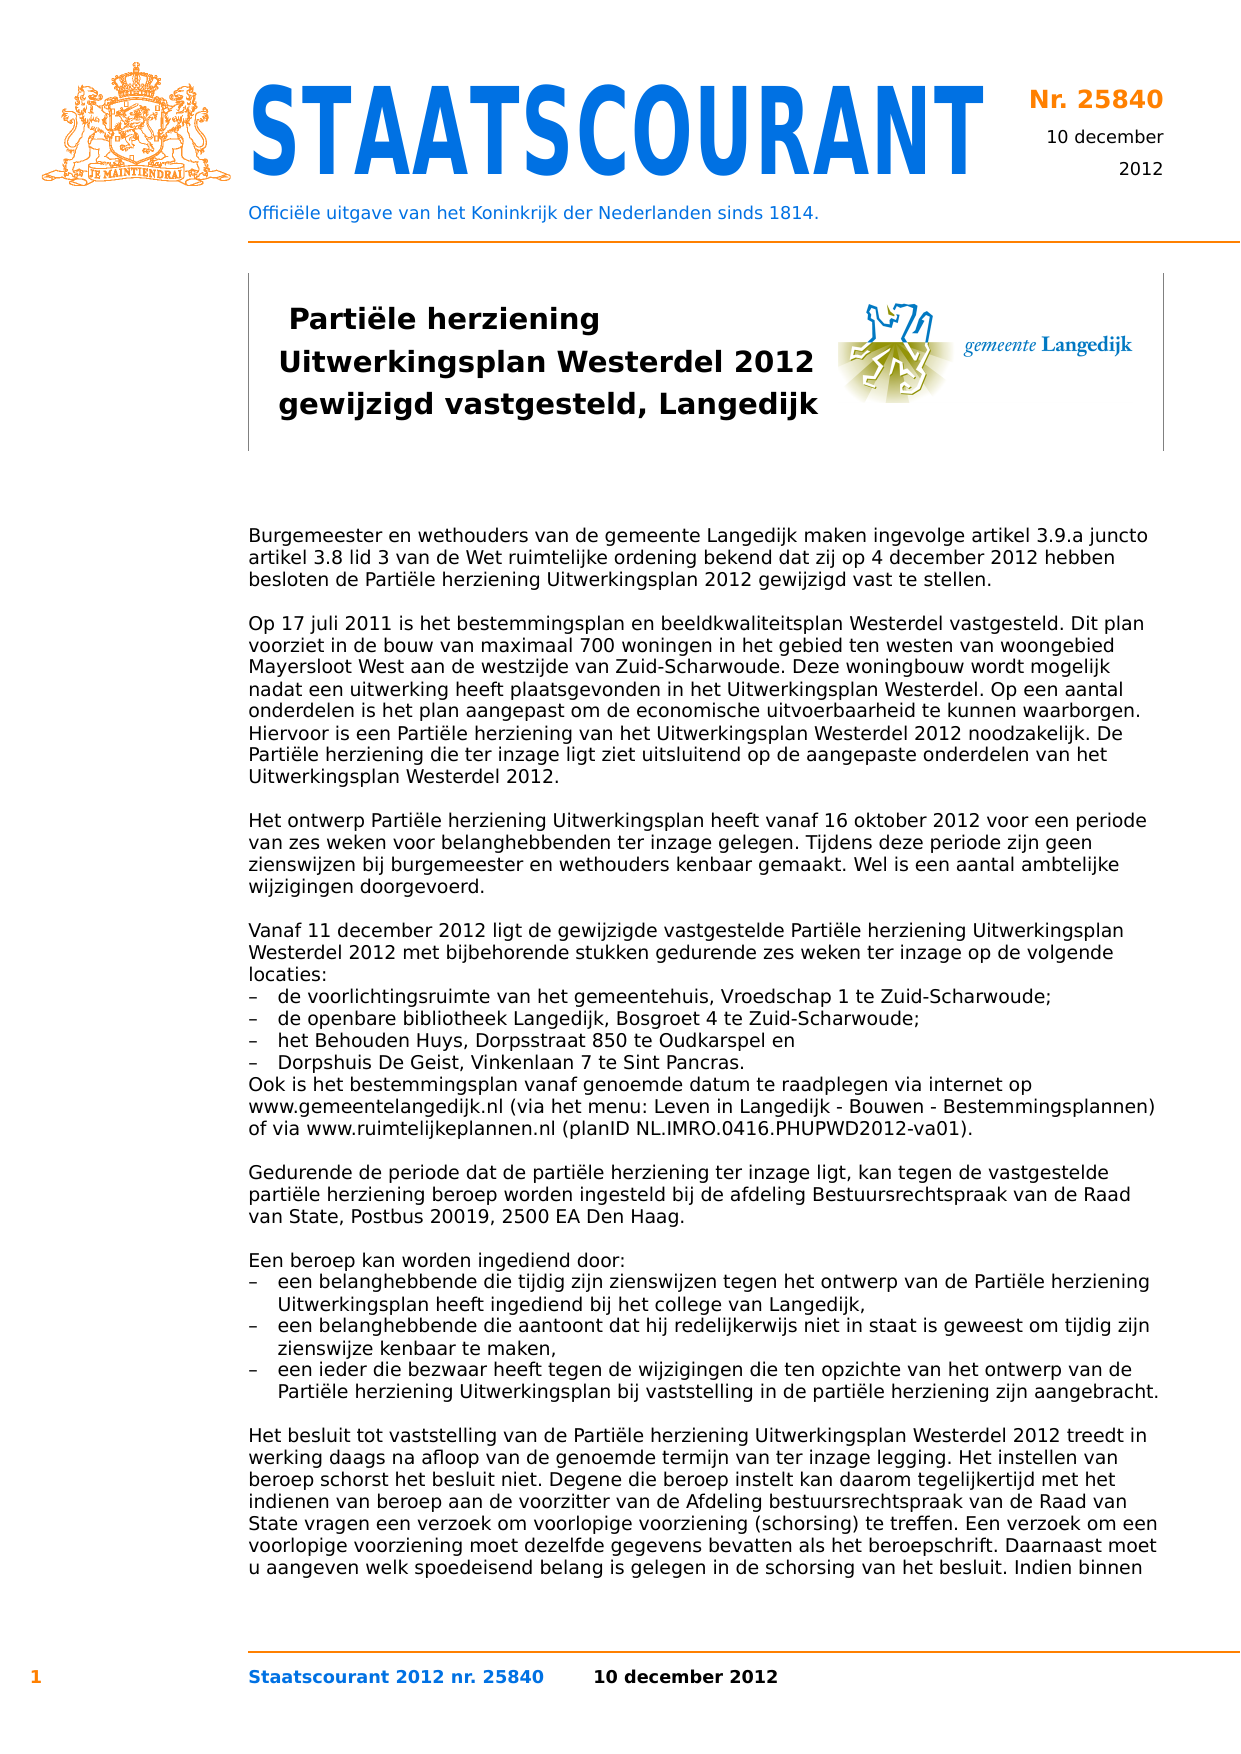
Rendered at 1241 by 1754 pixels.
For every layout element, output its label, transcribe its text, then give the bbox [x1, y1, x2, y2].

picture [41, 62, 231, 186]
text – een belanghebbende die aantoont dat hij redelijkerwijs niet in staat is geweest om tijdig zijn zienswijze kenbaar te maken, [248, 1315, 1163, 1359]
table_cell 2012 [998, 153, 1240, 203]
subtitle Partiële herziening Uitwerkingsplan Westerdel 2012 gewijzigd vastgesteld, Langedijk [249, 273, 1163, 451]
table_header STAATSCOURANT [248, 62, 998, 203]
text – een ieder die bezwaar heeft tegen de wijzigingen die ten opzichte van het ontwerp van de Partiële herziening Uitwerkingsplan bij vaststelling in de partiële herziening zijn aangebracht. [248, 1359, 1163, 1403]
text – Dorpshuis De Geist, Vinkenlaan 7 te Sint Pancras. [248, 1052, 1163, 1074]
table_header [25, 62, 248, 241]
text Burgemeester en wethouders van de gemeente Langedijk maken ingevolge artikel 3.9.a juncto artikel 3.8 lid 3 van de Wet ruimtelijke ordening bekend dat zij op 4 december 2012 hebben besloten de Partiële herziening Uitwerkingsplan 2012 gewijzigd vast te stellen. [248, 525, 1163, 591]
text – een belanghebbende die tijdig zijn zienswijzen tegen het ontwerp van de Partiële herziening Uitwerkingsplan heeft ingediend bij het college van Langedijk, [248, 1271, 1163, 1315]
text Ook is het bestemmingsplan vanaf genoemde datum te raadplegen via internet op www.gemeentelangedijk.nl (via het menu: Leven in Langedijk - Bouwen - Bestemmingsplannen) of via www.ruimtelijkeplannen.nl (planID NL.IMRO.0416.PHUPWD2012-va01). [248, 1074, 1163, 1140]
text – de voorlichtingsruimte van het gemeentehuis, Vroedschap 1 te Zuid-Scharwoude; [248, 986, 1163, 1008]
table_header Nr. 25840 [998, 62, 1240, 121]
table_cell Officiële uitgave van het Koninkrijk der Nederlanden sinds 1814. [248, 203, 1240, 241]
text Een beroep kan worden ingediend door: [248, 1249, 1163, 1271]
picture [838, 302, 1134, 403]
text – het Behouden Huys, Dorpsstraat 850 te Oudkarspel en [248, 1030, 1163, 1052]
text Het besluit tot vaststelling van de Partiële herziening Uitwerkingsplan Westerdel 2012 treedt in werking daags na afloop van de genoemde termijn van ter inzage legging. Het instellen van beroep schorst het besluit niet. Degene die beroep instelt kan daarom tegelijkertijd met het indienen van beroep aan de voorzitter van de Afdeling bestuursrechtspraak van de Raad van State vragen een verzoek om voorlopige voorziening (schorsing) te treffen. Een verzoek om een voorlopige voorziening moet dezelfde gegevens bevatten als het beroepschrift. Daarnaast moet u aangeven welk spoedeisend belang is gelegen in de schorsing van het besluit. Indien binnen [248, 1425, 1163, 1579]
text – de openbare bibliotheek Langedijk, Bosgroet 4 te Zuid-Scharwoude; [248, 1008, 1163, 1030]
text Gedurende de periode dat de partiële herziening ter inzage ligt, kan tegen de vastgestelde partiële herziening beroep worden ingesteld bij de afdeling Bestuursrechtspraak van de Raad van State, Postbus 20019, 2500 EA Den Haag. [248, 1162, 1163, 1228]
text Vanaf 11 december 2012 ligt de gewijzigde vastgestelde Partiële herziening Uitwerkingsplan Westerdel 2012 met bijbehorende stukken gedurende zes weken ter inzage op de volgende locaties: [248, 920, 1163, 986]
table_cell 10 december [998, 121, 1240, 153]
text Het ontwerp Partiële herziening Uitwerkingsplan heeft vanaf 16 oktober 2012 voor een periode van zes weken voor belanghebbenden ter inzage gelegen. Tijdens deze periode zijn geen zienswijzen bij burgemeester en wethouders kenbaar gemaakt. Wel is een aantal ambtelijke wijzigingen doorgevoerd. [248, 810, 1163, 898]
text Op 17 juli 2011 is het bestemmingsplan en beeldkwaliteitsplan Westerdel vastgesteld. Dit plan voorziet in de bouw van maximaal 700 woningen in het gebied ten westen van woongebied Mayersloot West aan de westzijde van Zuid-Scharwoude. Deze woningbouw wordt mogelijk nadat een uitwerking heeft plaatsgevonden in het Uitwerkingsplan Westerdel. Op een aantal onderdelen is het plan aangepast om de economische uitvoerbaarheid te kunnen waarborgen. Hiervoor is een Partiële herziening van het Uitwerkingsplan Westerdel 2012 noodzakelijk. De Partiële herziening die ter inzage ligt ziet uitsluitend op de aangepaste onderdelen van het Uitwerkingsplan Westerdel 2012. [248, 612, 1163, 788]
